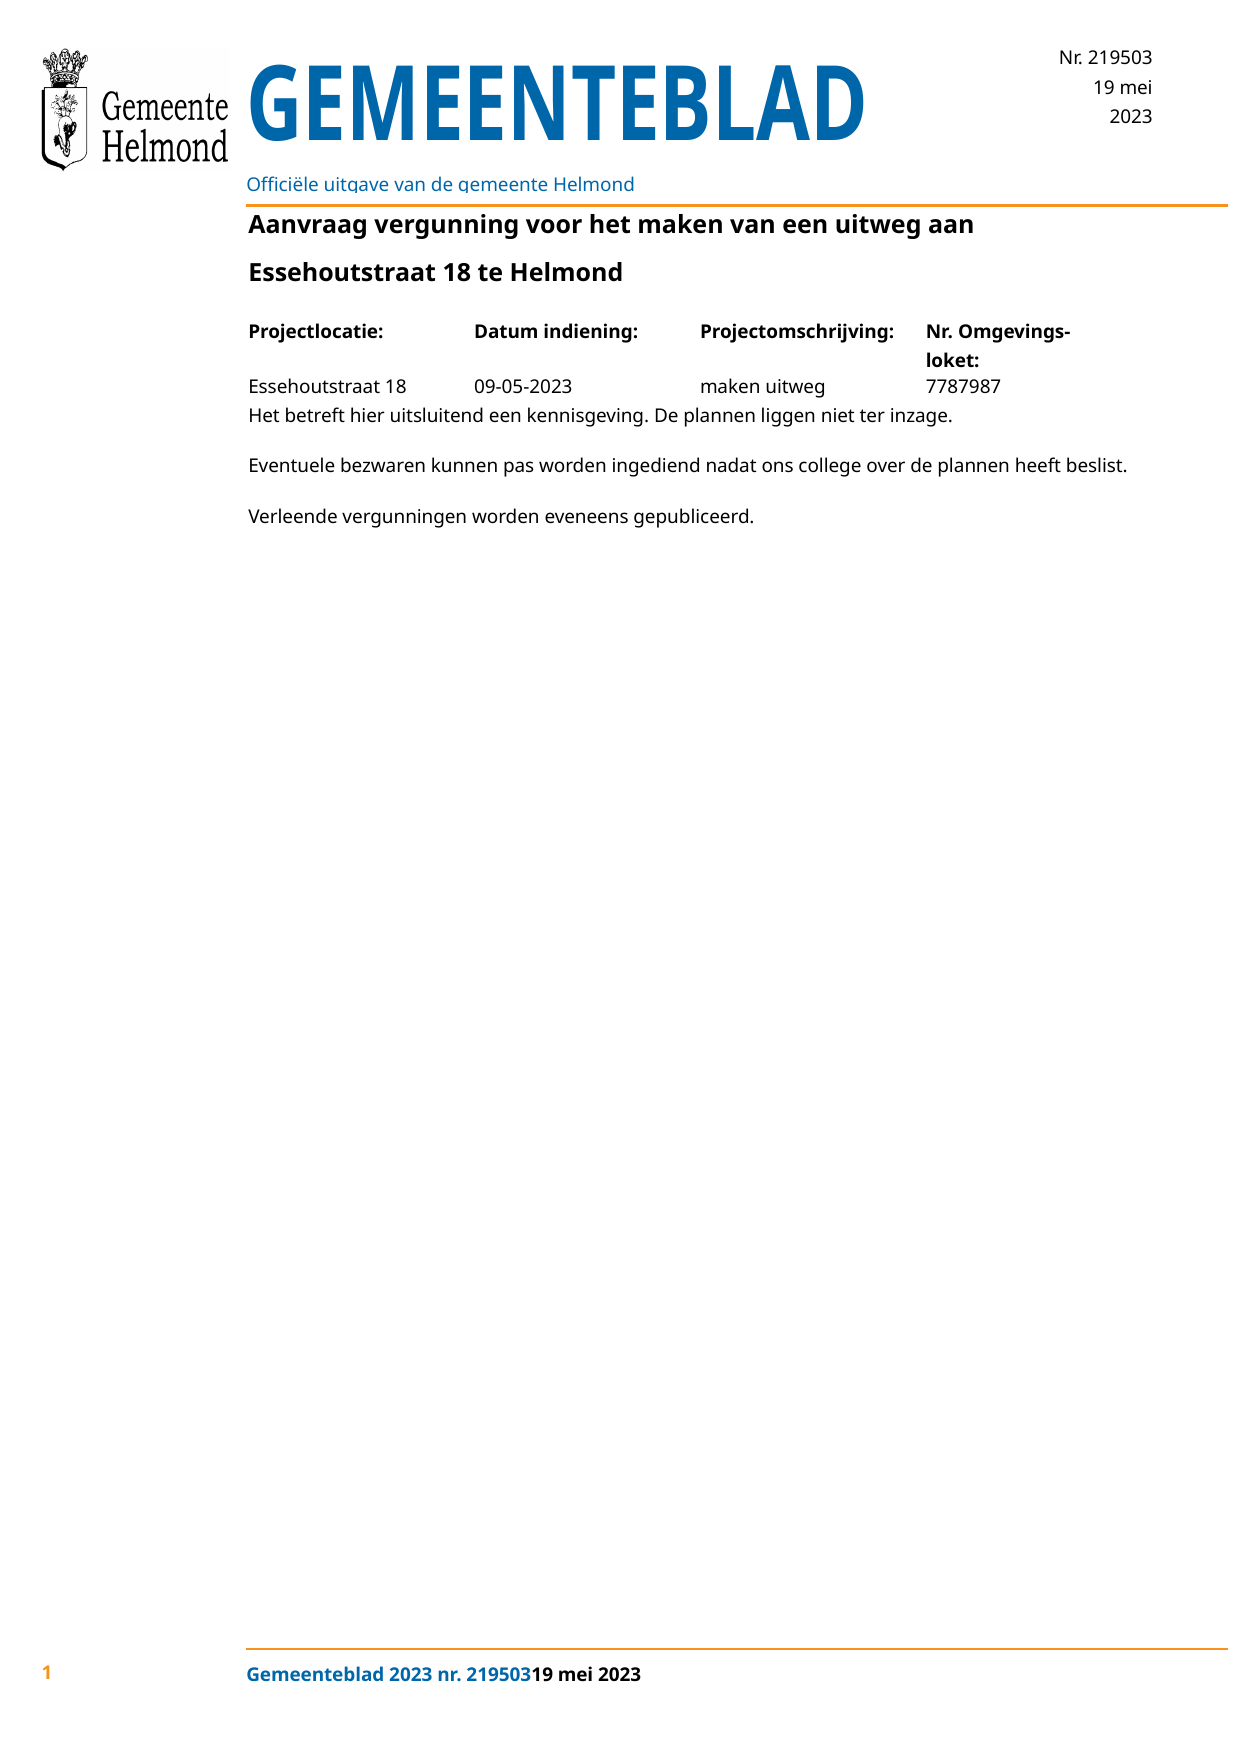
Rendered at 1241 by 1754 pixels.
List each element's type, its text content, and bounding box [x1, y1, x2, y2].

text Het betreft hier uitsluitend een kennisgeving. De plannen liggen niet ter inzage. [248, 402, 1152, 428]
picture [41, 47, 231, 172]
table_cell Essehoutstraat 18 [248, 373, 474, 399]
text Verleende vergunningen worden eveneens gepubliceerd. [248, 503, 1152, 529]
table_header Nr. Omgevings- loket: [926, 318, 1152, 373]
text Aanvraag vergunning voor het maken van een uitweg aan Essehoutstraat 18 te Helmond [248, 207, 1152, 288]
table_header Datum indiening: [474, 318, 700, 373]
table_cell 09-05-2023 [474, 373, 700, 399]
text Eventuele bezwaren kunnen pas worden ingediend nadat ons college over de plannen heeft beslist. [248, 453, 1152, 478]
table_cell maken uitweg [700, 373, 926, 399]
table_header Projectlocatie: [248, 318, 474, 373]
table_cell 7787987 [926, 373, 1152, 399]
table_header Projectomschrijving: [700, 318, 926, 373]
